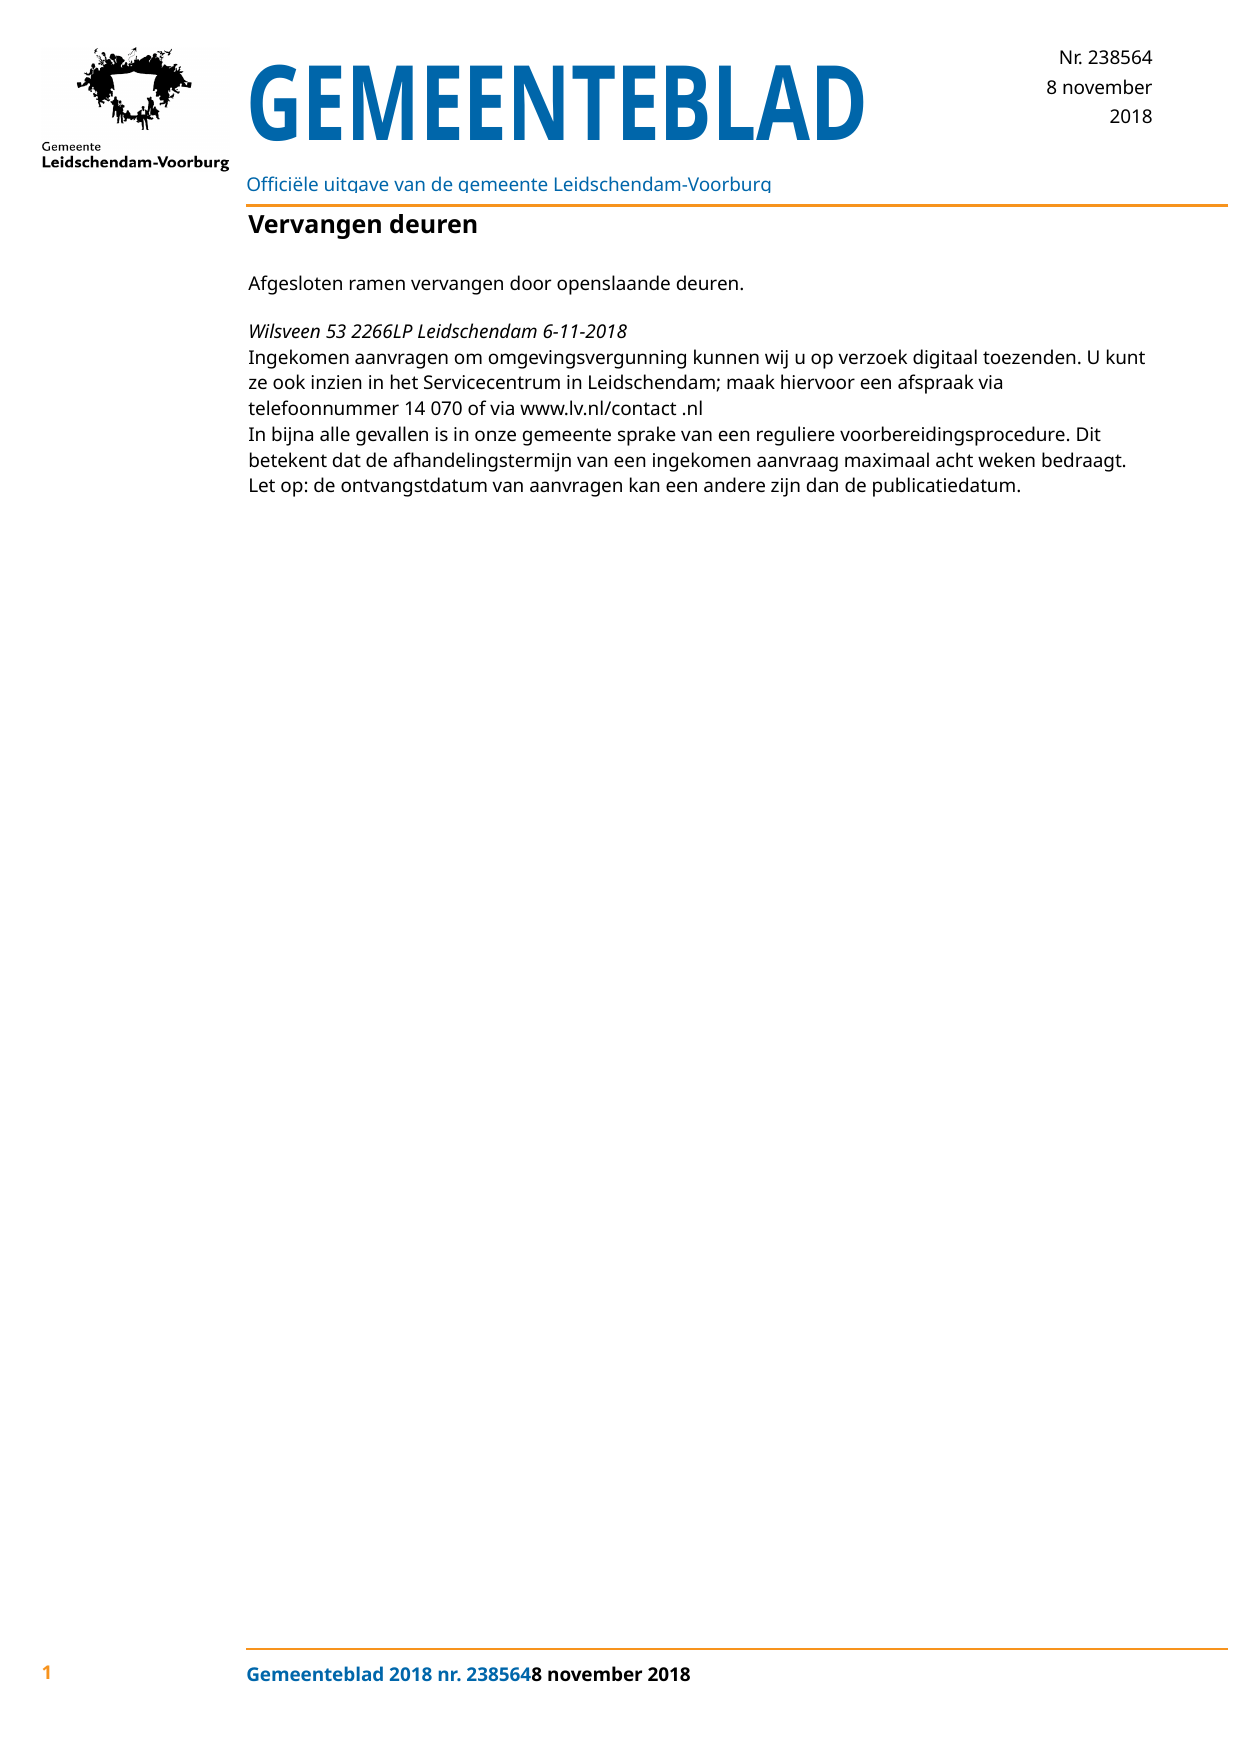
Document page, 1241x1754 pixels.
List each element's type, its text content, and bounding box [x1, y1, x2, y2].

text Ingekomen aanvragen om omgevingsvergunning kunnen wij u op verzoek digitaal toezenden. U kunt ze ook inzien in het Servicecentrum in Leidschendam; maak hiervoor een afspraak via telefoonnummer 14 070 of via www.lv.nl/contact .nl [248, 344, 1152, 421]
text In bijna alle gevallen is in onze gemeente sprake van een reguliere voorbereidingsprocedure. Dit betekent dat de afhandelingstermijn van een ingekomen aanvraag maximaal acht weken bedraagt. Let op: de ontvangstdatum van aanvragen kan een andere zijn dan de publicatiedatum. [248, 421, 1152, 498]
picture [41, 47, 231, 172]
text Wilsveen 53 2266LP Leidschendam 6-11-2018 [248, 318, 1152, 344]
text Afgesloten ramen vervangen door openslaande deuren. [248, 270, 1152, 296]
text Vervangen deuren [248, 207, 1152, 241]
